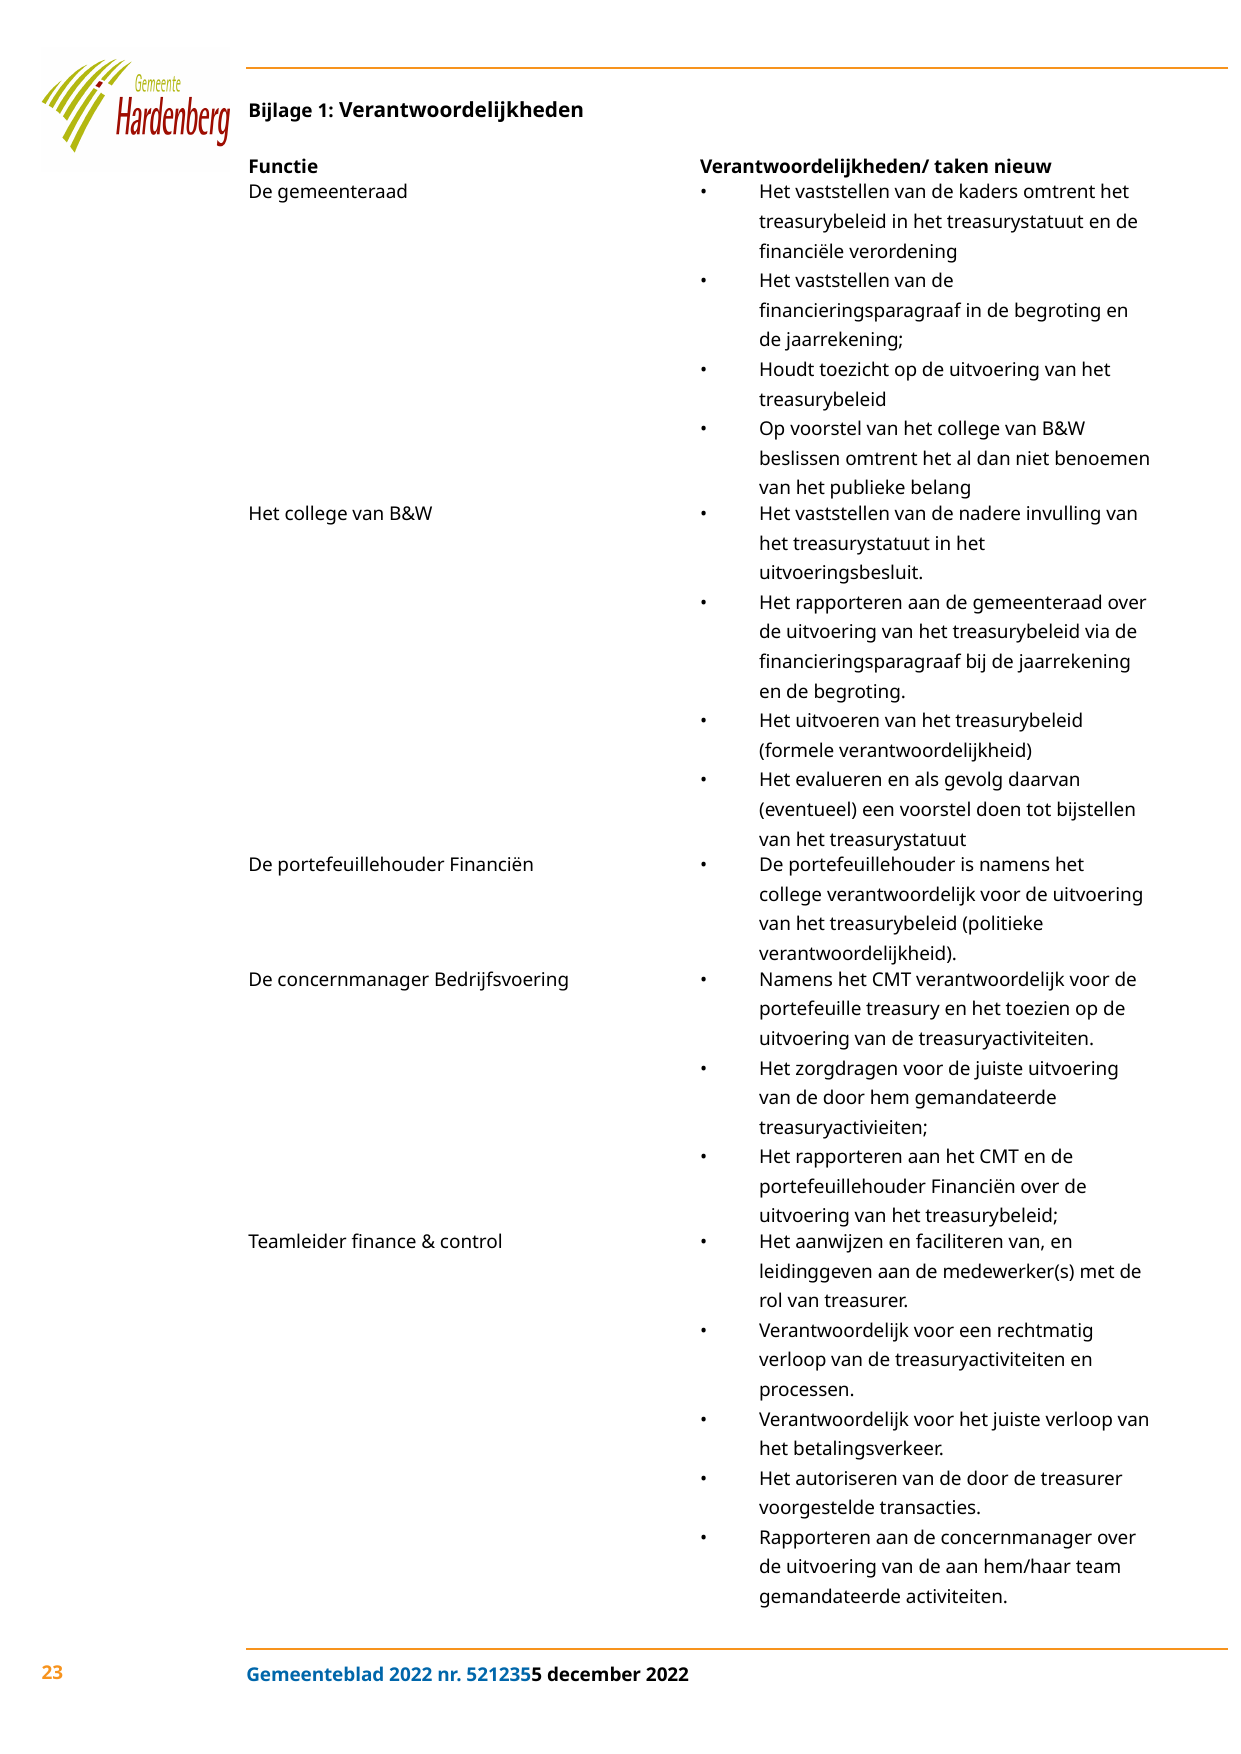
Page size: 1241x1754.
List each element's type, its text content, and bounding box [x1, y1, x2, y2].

table_cell De portefeuillehouder is namens het college verantwoordelijk voor de uitvoering van het treasurybeleid (politieke verantwoordelijkheid). [700, 851, 1152, 966]
table_cell De portefeuillehouder Financiën [248, 851, 700, 966]
table_cell Het vaststellen van de kaders omtrent het treasurybeleid in het treasurystatuut en de financiële verordening Het vaststellen van de financieringsparagraaf in de begroting en de jaarrekening; Houdt toezicht op de uitvoering van het treasurybeleid Op voorstel van het college van B&W beslissen omtrent het al dan niet benoemen van het publieke belang [700, 179, 1152, 500]
table_header Functie [248, 153, 700, 179]
table_cell Namens het CMT verantwoordelijk voor de portefeuille treasury en het toezien op de uitvoering van de treasuryactiviteiten. Het zorgdragen voor de juiste uitvoering van de door hem gemandateerde treasuryactivieiten; Het rapporteren aan het CMT en de portefeuillehouder Financiën over de uitvoering van het treasurybeleid; [700, 966, 1152, 1228]
text Bijlage 1: Verantwoordelijkheden [248, 95, 1152, 123]
table_cell Het college van B&W [248, 500, 700, 851]
table_cell Het aanwijzen en faciliteren van, en leidinggeven aan de medewerker(s) met de rol van treasurer. Verantwoordelijk voor een rechtmatig verloop van de treasuryactiviteiten en processen. Verantwoordelijk voor het juiste verloop van het betalingsverkeer. Het autoriseren van de door de treasurer voorgestelde transacties. Rapporteren aan de concernmanager over de uitvoering van de aan hem/haar team gemandateerde activiteiten. [700, 1228, 1152, 1609]
table_cell Teamleider finance & control [248, 1228, 700, 1609]
table_cell De concernmanager Bedrijfsvoering [248, 966, 700, 1228]
table_cell Het vaststellen van de nadere invulling van het treasurystatuut in het uitvoeringsbesluit. Het rapporteren aan de gemeenteraad over de uitvoering van het treasurybeleid via de financieringsparagraaf bij de jaarrekening en de begroting. Het uitvoeren van het treasurybeleid (formele verantwoordelijkheid) Het evalueren en als gevolg daarvan (eventueel) een voorstel doen tot bijstellen van het treasurystatuut [700, 500, 1152, 851]
table_cell De gemeenteraad [248, 179, 700, 500]
picture [41, 47, 231, 172]
table_header Verantwoordelijkheden/ taken nieuw [700, 153, 1152, 179]
